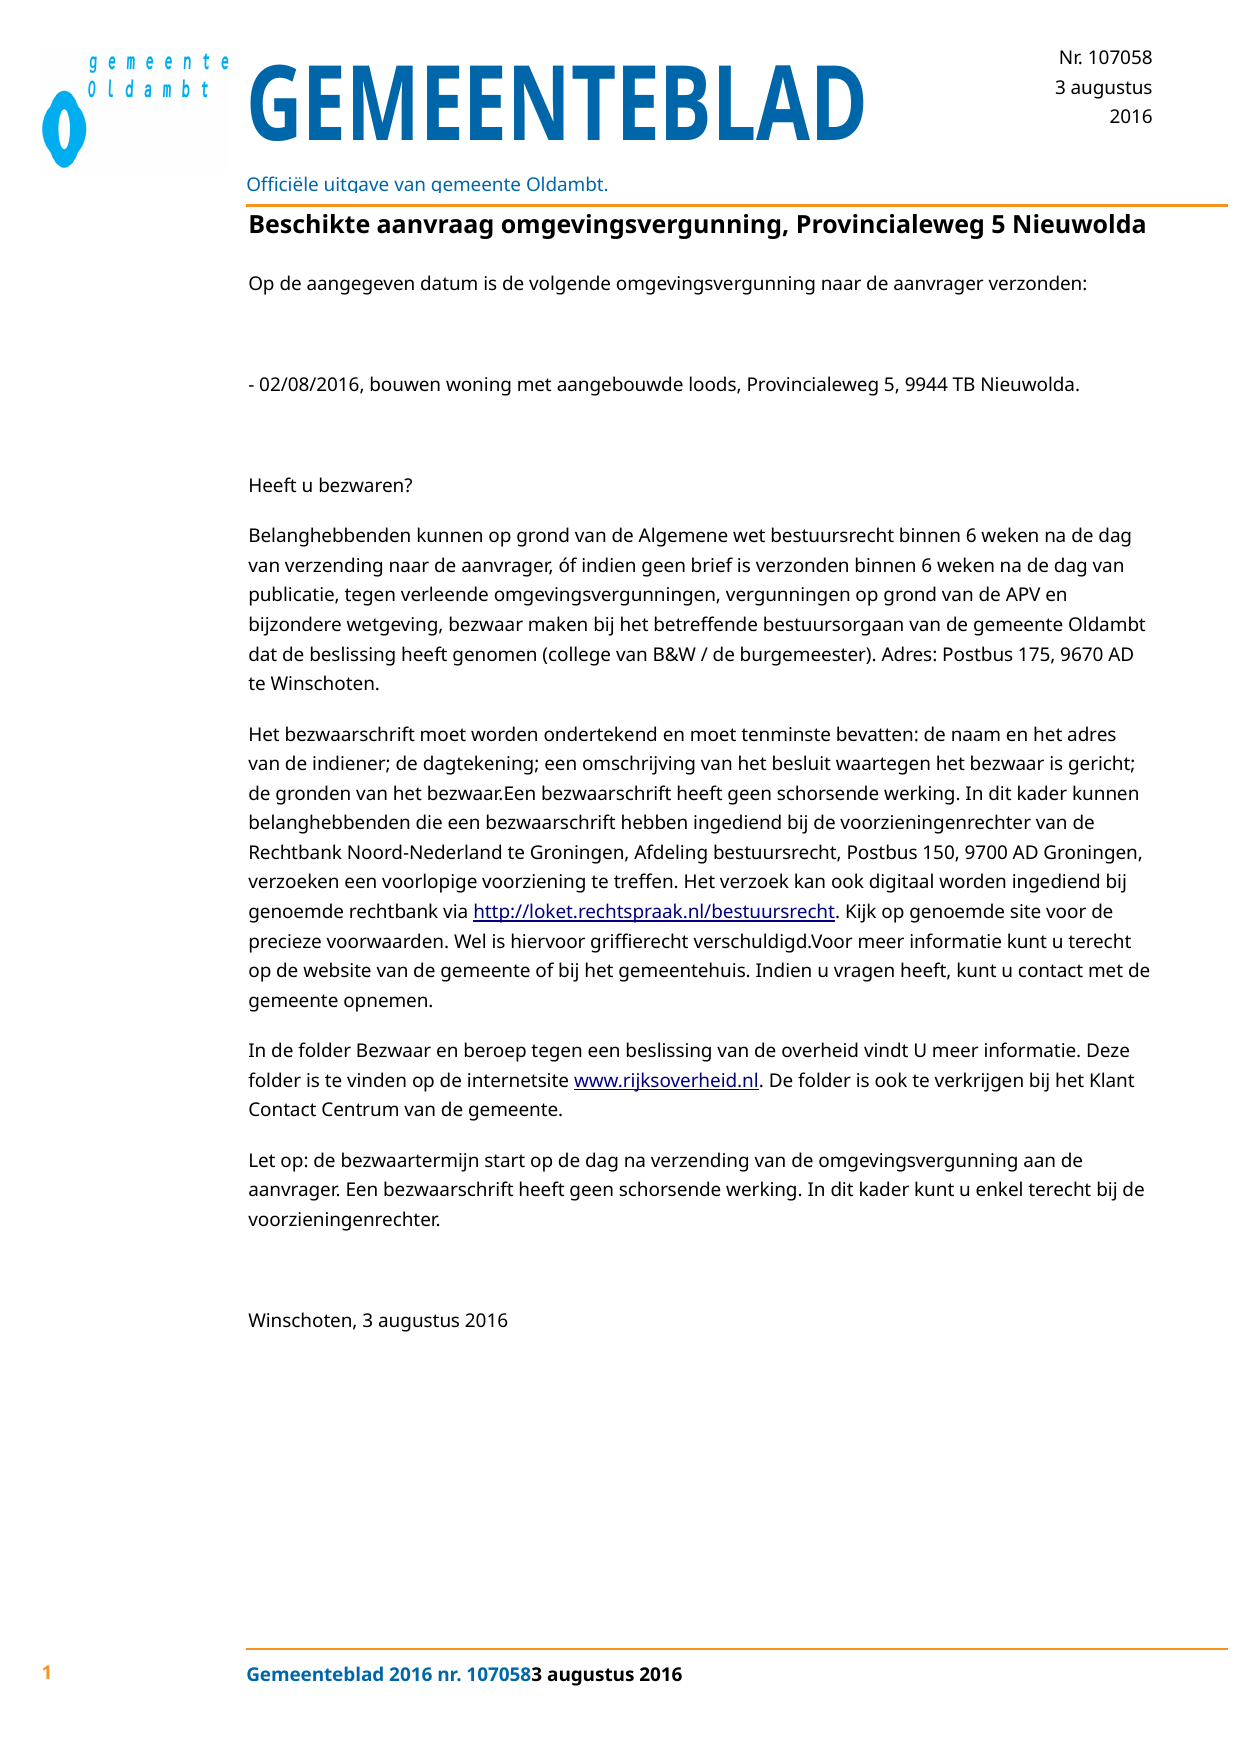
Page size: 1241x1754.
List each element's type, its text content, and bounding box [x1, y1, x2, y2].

text Heeft u bezwaren? [248, 472, 1152, 498]
text Op de aangegeven datum is de volgende omgevingsvergunning naar de aanvrager verzonden: [248, 270, 1152, 296]
text Het bezwaarschrift moet worden ondertekend en moet tenminste bevatten: de naam en het adres van de indiener; de dagtekening; een omschrijving van het besluit waartegen het bezwaar is gericht; de gronden van het bezwaar.Een bezwaarschrift heeft geen schorsende werking. In dit kader kunnen belanghebbenden die een bezwaarschrift hebben ingediend bij de voorzieningenrechter van de Rechtbank Noord-Nederland te Groningen, Afdeling bestuursrecht, Postbus 150, 9700 AD Groningen, verzoeken een voorlopige voorziening te treffen. Het verzoek kan ook digitaal worden ingediend bij genoemde rechtbank via http://loket.rechtspraak.nl/bestuursrecht. Kijk op genoemde site voor de precieze voorwaarden. Wel is hiervoor griffierecht verschuldigd.Voor meer informatie kunt u terecht op de website van de gemeente of bij het gemeentehuis. Indien u vragen heeft, kunt u contact met de gemeente opnemen. [248, 721, 1152, 1013]
text Beschikte aanvraag omgevingsvergunning, Provincialeweg 5 Nieuwolda [248, 207, 1152, 241]
text Winschoten, 3 augustus 2016 [248, 1307, 1152, 1333]
text Belanghebbenden kunnen op grond van de Algemene wet bestuursrecht binnen 6 weken na de dag van verzending naar de aanvrager, óf indien geen brief is verzonden binnen 6 weken na de dag van publicatie, tegen verleende omgevingsvergunningen, vergunningen op grond van de APV en bijzondere wetgeving, bezwaar maken bij het betreffende bestuursorgaan van de gemeente Oldambt dat de beslissing heeft genomen (college van B&W / de burgemeester). Adres: Postbus 175, 9670 AD te Winschoten. [248, 522, 1152, 696]
text Let op: de bezwaartermijn start op de dag na verzending van de omgevingsvergunning aan de aanvrager. Een bezwaarschrift heeft geen schorsende werking. In dit kader kunt u enkel terecht bij de voorzieningenrechter. [248, 1147, 1152, 1232]
text In de folder Bezwaar en beroep tegen een beslissing van de overheid vindt U meer informatie. Deze folder is te vinden op de internetsite www.rijksoverheid.nl. De folder is ook te verkrijgen bij het Klant Contact Centrum van de gemeente. [248, 1037, 1152, 1122]
text - 02/08/2016, bouwen woning met aangebouwde loods, Provincialeweg 5, 9944 TB Nieuwolda. [248, 371, 1152, 397]
picture [41, 47, 231, 172]
